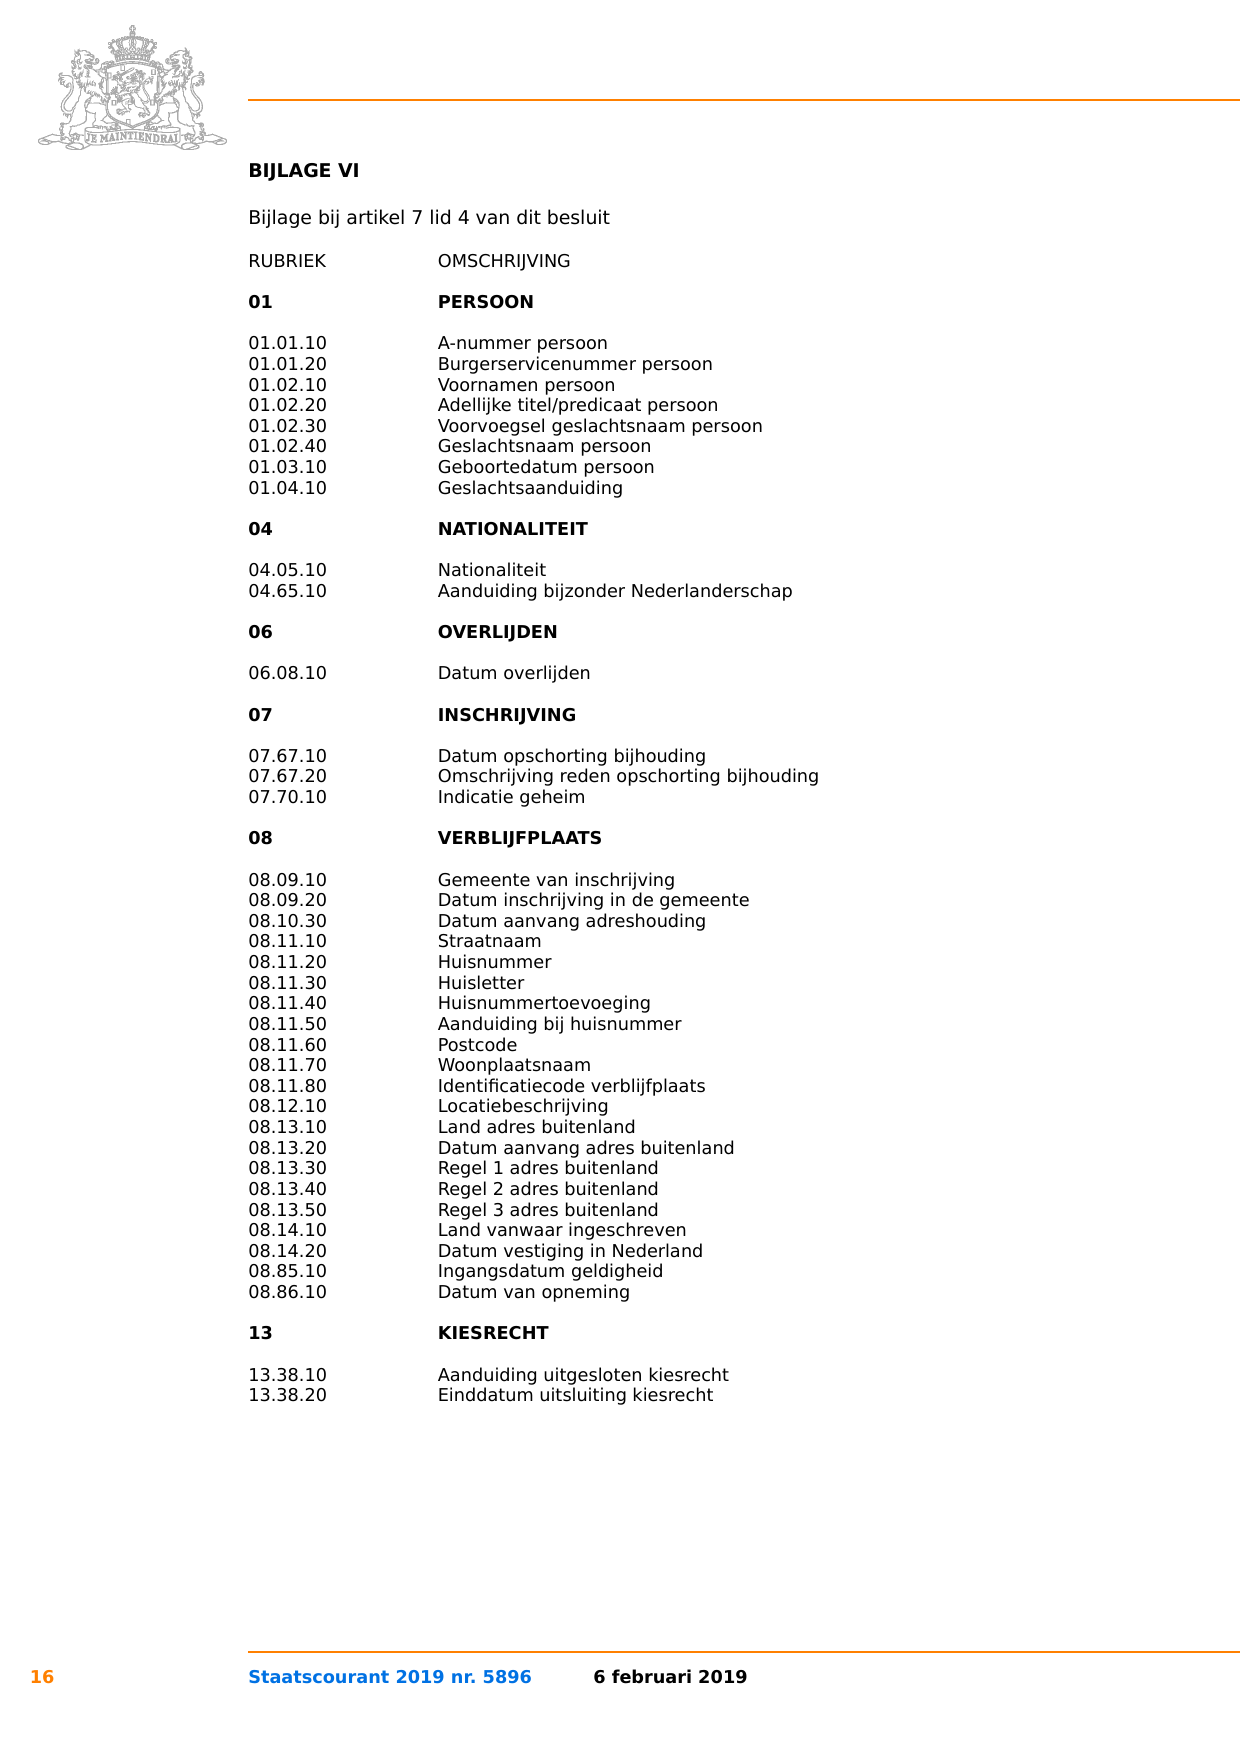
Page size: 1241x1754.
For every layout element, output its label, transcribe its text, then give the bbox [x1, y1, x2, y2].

table_cell 08.11.40 [248, 993, 432, 1014]
table_cell 08.14.20 [248, 1241, 432, 1261]
subtitle BIJLAGE VI [248, 160, 1163, 182]
table_cell 13 [248, 1323, 432, 1344]
table_cell Straatnaam [432, 931, 1163, 952]
table_cell [432, 1303, 1163, 1323]
table_cell 07.67.10 [248, 746, 432, 766]
table_cell [248, 684, 432, 704]
table_cell [248, 540, 432, 560]
table_cell 01.02.40 [248, 436, 432, 457]
table_cell 13.38.10 [248, 1365, 432, 1385]
table_cell Land adres buitenland [432, 1117, 1163, 1138]
table_cell 08.13.40 [248, 1179, 432, 1199]
table_cell Regel 1 adres buitenland [432, 1158, 1163, 1179]
table_cell 06 [248, 622, 432, 643]
table_cell 08.14.10 [248, 1220, 432, 1241]
table_cell [248, 1344, 432, 1364]
table_cell 01.02.20 [248, 395, 432, 416]
table_cell Voornamen persoon [432, 375, 1163, 395]
table_cell 08.10.30 [248, 911, 432, 931]
table_cell [432, 808, 1163, 828]
table_cell [248, 725, 432, 746]
table_header OMSCHRIJVING [432, 251, 1163, 271]
table_cell [248, 849, 432, 869]
table_cell 04.05.10 [248, 560, 432, 581]
table_cell [248, 643, 432, 663]
table_cell 08.11.10 [248, 931, 432, 952]
table_cell 01.01.20 [248, 354, 432, 374]
table_cell [248, 808, 432, 828]
table_cell Aanduiding bijzonder Nederlanderschap [432, 581, 1163, 601]
table_cell 01.04.10 [248, 478, 432, 498]
table_cell 07.70.10 [248, 787, 432, 808]
table_cell 06.08.10 [248, 663, 432, 684]
table_cell KIESRECHT [432, 1323, 1163, 1344]
table_cell 08.09.20 [248, 890, 432, 911]
table_cell 08.12.10 [248, 1096, 432, 1117]
table_cell 08.11.80 [248, 1076, 432, 1096]
table_cell A-nummer persoon [432, 333, 1163, 354]
table_cell 08.13.20 [248, 1138, 432, 1158]
table_cell Regel 3 adres buitenland [432, 1200, 1163, 1220]
table_cell Geboortedatum persoon [432, 457, 1163, 478]
table_cell NATIONALITEIT [432, 519, 1163, 539]
table_cell [432, 725, 1163, 746]
table_cell [432, 684, 1163, 704]
text Bijlage bij artikel 7 lid 4 van dit besluit [248, 207, 1163, 229]
table_cell 01.02.30 [248, 416, 432, 436]
table_cell Omschrijving reden opschorting bijhouding [432, 766, 1163, 787]
table_cell 01.02.10 [248, 375, 432, 395]
table_cell 08.13.30 [248, 1158, 432, 1179]
table_cell 04.65.10 [248, 581, 432, 601]
table_cell Identificatiecode verblijfplaats [432, 1076, 1163, 1096]
table_cell Huisnummertoevoeging [432, 993, 1163, 1014]
table_cell VERBLIJFPLAATS [432, 828, 1163, 849]
table_cell [432, 601, 1163, 622]
table_cell Datum aanvang adres buitenland [432, 1138, 1163, 1158]
table_cell [248, 1303, 432, 1323]
table_cell Nationaliteit [432, 560, 1163, 581]
table_cell Voorvoegsel geslachtsnaam persoon [432, 416, 1163, 436]
table_cell 08.09.10 [248, 870, 432, 890]
table_cell 08.13.50 [248, 1200, 432, 1220]
table_cell Burgerservicenummer persoon [432, 354, 1163, 374]
table_cell Woonplaatsnaam [432, 1055, 1163, 1076]
table_cell PERSOON [432, 292, 1163, 313]
table_cell [432, 643, 1163, 663]
table_cell Gemeente van inschrijving [432, 870, 1163, 890]
table_cell Datum inschrijving in de gemeente [432, 890, 1163, 911]
table_cell 04 [248, 519, 432, 539]
table_cell 08.11.60 [248, 1035, 432, 1055]
table_cell Adellijke titel/predicaat persoon [432, 395, 1163, 416]
table_cell [432, 540, 1163, 560]
table_cell 08 [248, 828, 432, 849]
table_cell Huisnummer [432, 952, 1163, 973]
table_cell Datum opschorting bijhouding [432, 746, 1163, 766]
table_cell 08.86.10 [248, 1282, 432, 1303]
table_cell INSCHRIJVING [432, 705, 1163, 725]
table_cell Geslachtsnaam persoon [432, 436, 1163, 457]
table_cell 08.11.70 [248, 1055, 432, 1076]
table_cell 13.38.20 [248, 1385, 432, 1406]
table_cell 01.03.10 [248, 457, 432, 478]
table_cell Geslachtsaanduiding [432, 478, 1163, 498]
table_cell 08.13.10 [248, 1117, 432, 1138]
table_cell 01 [248, 292, 432, 313]
table_cell [432, 849, 1163, 869]
table_header RUBRIEK [248, 251, 432, 271]
table_cell Datum vestiging in Nederland [432, 1241, 1163, 1261]
table_cell Ingangsdatum geldigheid [432, 1261, 1163, 1282]
table_cell [432, 313, 1163, 333]
table_cell [248, 313, 432, 333]
table_cell [248, 271, 432, 292]
table_cell 08.11.50 [248, 1014, 432, 1034]
table_cell Datum van opneming [432, 1282, 1163, 1303]
table_cell OVERLIJDEN [432, 622, 1163, 643]
table_cell Locatiebeschrijving [432, 1096, 1163, 1117]
table_cell 08.85.10 [248, 1261, 432, 1282]
table_cell Land vanwaar ingeschreven [432, 1220, 1163, 1241]
table_cell Huisletter [432, 973, 1163, 993]
table_cell 08.11.30 [248, 973, 432, 993]
table_cell Indicatie geheim [432, 787, 1163, 808]
table_cell [248, 498, 432, 519]
table_cell [432, 1344, 1163, 1364]
table_cell 07.67.20 [248, 766, 432, 787]
table_cell 07 [248, 705, 432, 725]
table_cell [432, 271, 1163, 292]
table_cell [248, 601, 432, 622]
table_cell Regel 2 adres buitenland [432, 1179, 1163, 1199]
table_cell 08.11.20 [248, 952, 432, 973]
table_cell [432, 498, 1163, 519]
table_cell Einddatum uitsluiting kiesrecht [432, 1385, 1163, 1406]
table_cell Datum overlijden [432, 663, 1163, 684]
table_cell Aanduiding bij huisnummer [432, 1014, 1163, 1034]
table_cell Datum aanvang adreshouding [432, 911, 1163, 931]
picture [38, 25, 227, 150]
table_cell Postcode [432, 1035, 1163, 1055]
table_cell 01.01.10 [248, 333, 432, 354]
table_cell Aanduiding uitgesloten kiesrecht [432, 1365, 1163, 1385]
